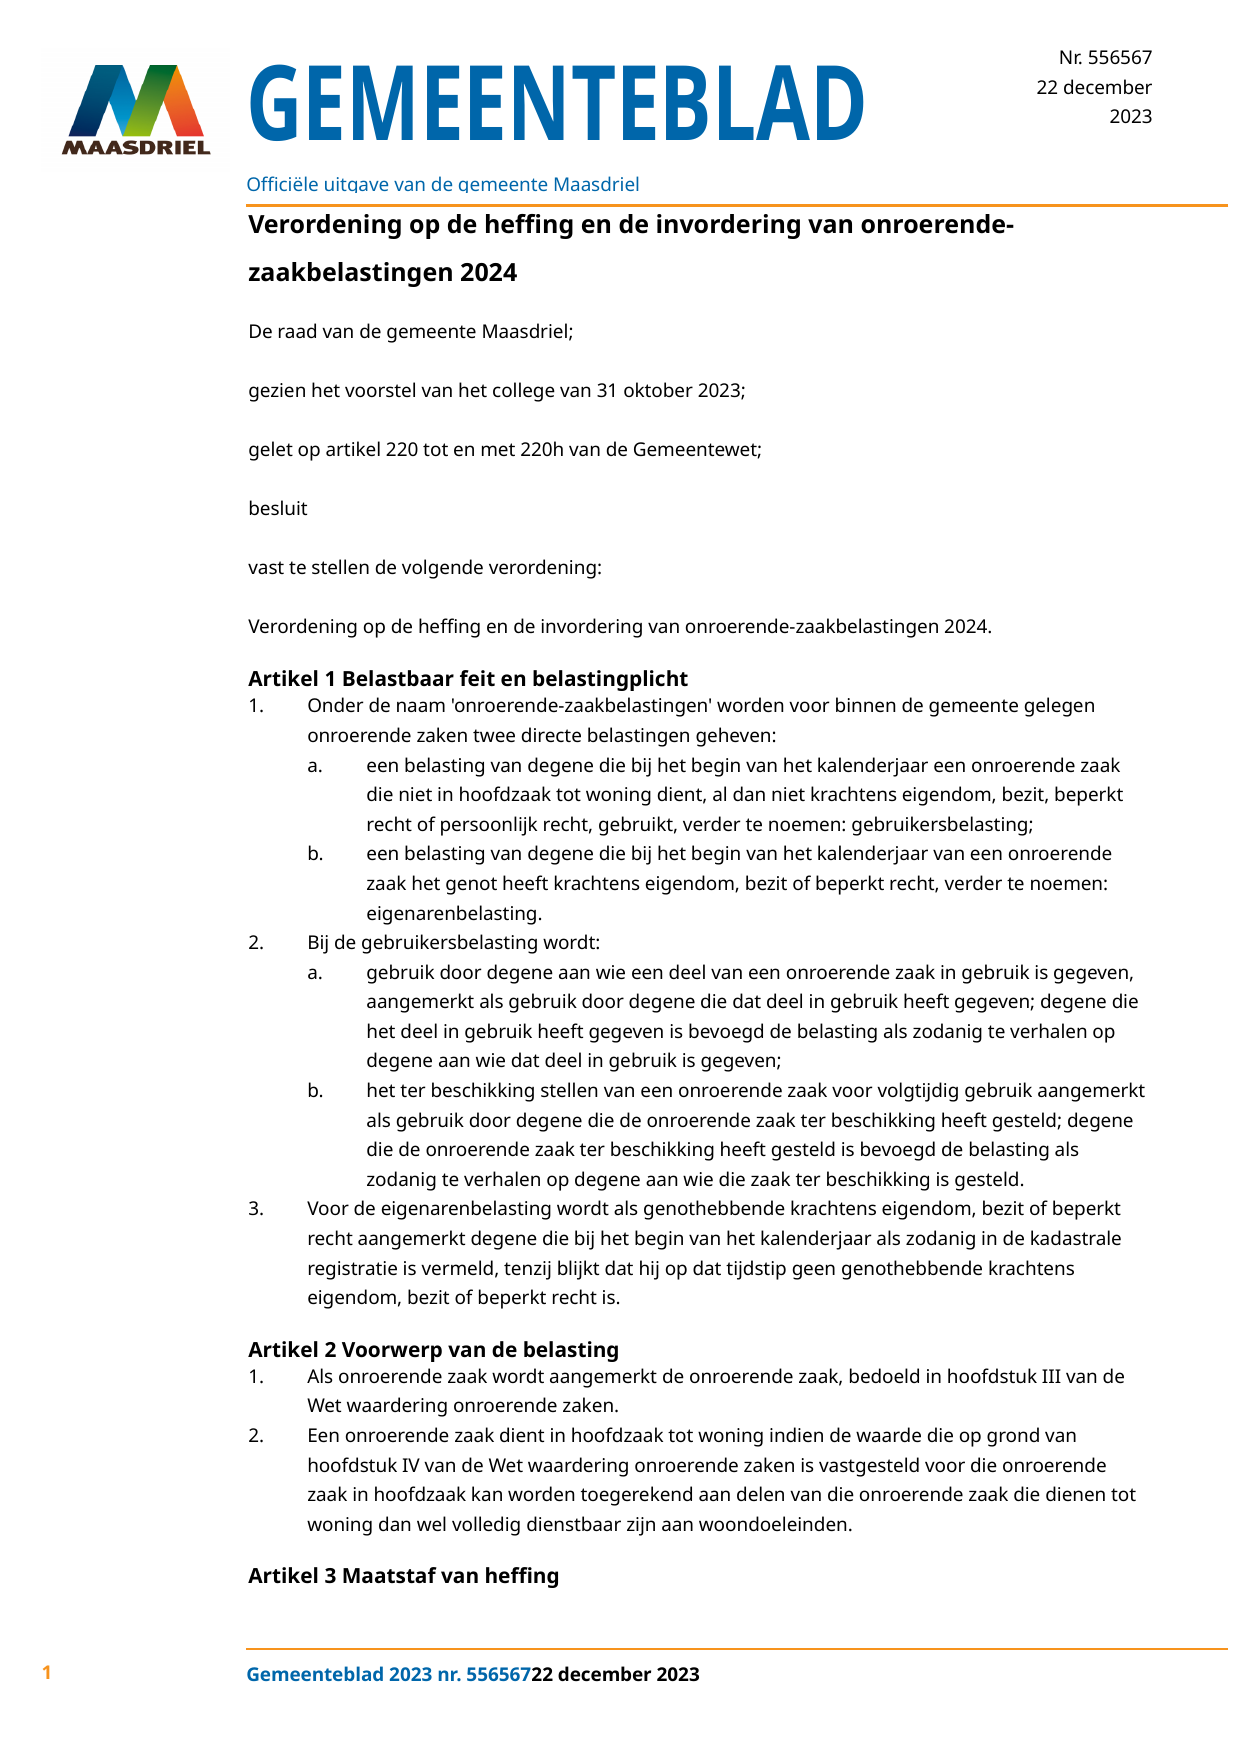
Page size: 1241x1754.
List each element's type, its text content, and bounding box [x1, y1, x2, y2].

list Onder de naam 'onroerende-zaakbelastingen' worden voor binnen de gemeente gelegen onroerende zaken twee directe belastingen geheven: [248, 693, 1152, 748]
list Een onroerende zaak dient in hoofdzaak tot woning indien de waarde die op grond van hoofdstuk IV van de Wet waardering onroerende zaken is vastgesteld voor die onroerende zaak in hoofdzaak kan worden toegerekend aan delen van die onroerende zaak die dienen tot woning dan wel volledig dienstbaar zijn aan woondoeleinden. [248, 1422, 1152, 1537]
text gezien het voorstel van het college van 31 oktober 2023; [248, 377, 1152, 403]
list een belasting van degene die bij het begin van het kalenderjaar van een onroerende zaak het genot heeft krachtens eigendom, bezit of beperkt recht, verder te noemen: eigenarenbelasting. [307, 841, 1152, 925]
list een belasting van degene die bij het begin van het kalenderjaar een onroerende zaak die niet in hoofdzaak tot woning dient, al dan niet krachtens eigendom, bezit, beperkt recht of persoonlijk recht, gebruikt, verder te noemen: gebruikersbelasting; [307, 752, 1152, 837]
list het ter beschikking stellen van een onroerende zaak voor volgtijdig gebruik aangemerkt als gebruik door degene die de onroerende zaak ter beschikking heeft gesteld; degene die de onroerende zaak ter beschikking heeft gesteld is bevoegd de belasting als zodanig te verhalen op degene aan wie die zaak ter beschikking is gesteld. [307, 1077, 1152, 1192]
text Artikel 3 Maatstaf van heffing [248, 1561, 1152, 1590]
picture [41, 47, 231, 172]
text besluit [248, 495, 1152, 521]
text Artikel 2 Voorwerp van de belasting [248, 1335, 1152, 1363]
text Artikel 1 Belastbaar feit en belastingplicht [248, 664, 1152, 693]
text Verordening op de heffing en de invordering van onroerende-zaakbelastingen 2024 [248, 207, 1152, 288]
list Bij de gebruikersbelasting wordt: [248, 929, 1152, 955]
text Verordening op de heffing en de invordering van onroerende-zaakbelastingen 2024. [248, 614, 1152, 639]
list Als onroerende zaak wordt aangemerkt de onroerende zaak, bedoeld in hoofdstuk III van de Wet waardering onroerende zaken. [248, 1363, 1152, 1418]
list gebruik door degene aan wie een deel van een onroerende zaak in gebruik is gegeven, aangemerkt als gebruik door degene die dat deel in gebruik heeft gegeven; degene die het deel in gebruik heeft gegeven is bevoegd de belasting als zodanig te verhalen op degene aan wie dat deel in gebruik is gegeven; [307, 959, 1152, 1073]
text gelet op artikel 220 tot en met 220h van de Gemeentewet; [248, 436, 1152, 462]
list Voor de eigenarenbelasting wordt als genothebbende krachtens eigendom, bezit of beperkt recht aangemerkt degene die bij het begin van het kalenderjaar als zodanig in de kadastrale registratie is vermeld, tenzij blijkt dat hij op dat tijdstip geen genothebbende krachtens eigendom, bezit of beperkt recht is. [248, 1196, 1152, 1310]
text vast te stellen de volgende verordening: [248, 554, 1152, 580]
text De raad van de gemeente Maasdriel; [248, 318, 1152, 344]
